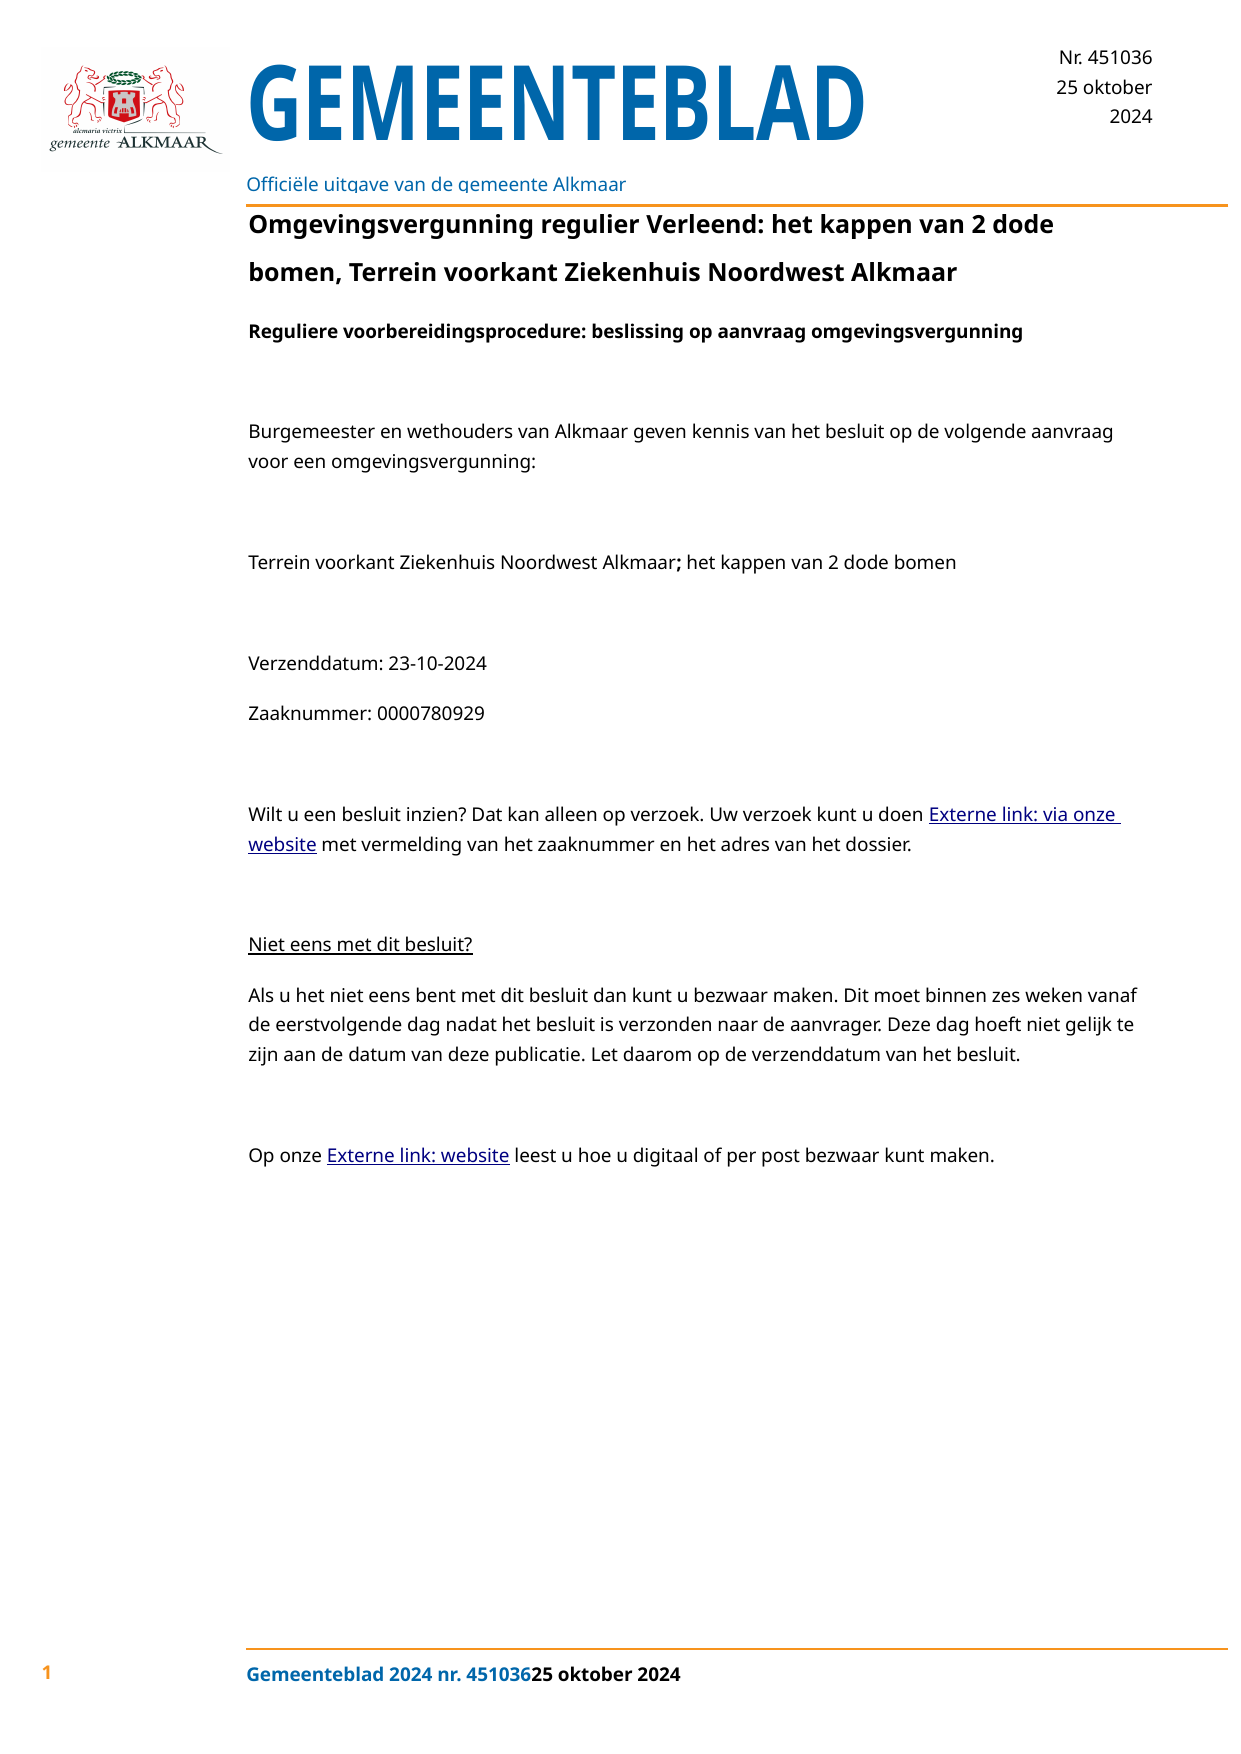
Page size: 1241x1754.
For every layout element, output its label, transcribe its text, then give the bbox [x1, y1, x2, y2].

text Reguliere voorbereidingsprocedure: beslissing op aanvraag omgevingsvergunning [248, 318, 1152, 344]
text Omgevingsvergunning regulier Verleend: het kappen van 2 dode bomen, Terrein voorkant Ziekenhuis Noordwest Alkmaar [248, 207, 1152, 288]
text Zaaknummer: 0000780929 [248, 700, 1152, 726]
text Terrein voorkant Ziekenhuis Noordwest Alkmaar; het kappen van 2 dode bomen [248, 549, 1152, 575]
text Op onze Externe link: website leest u hoe u digitaal of per post bezwaar kunt maken. [248, 1142, 1152, 1168]
text Verzenddatum: 23-10-2024 [248, 650, 1152, 676]
text Als u het niet eens bent met dit besluit dan kunt u bezwaar maken. Dit moet binnen zes weken vanaf de eerstvolgende dag nadat het besluit is verzonden naar de aanvrager. Deze dag hoeft niet gelijk te zijn aan de datum van deze publicatie. Let daarom op de verzenddatum van het besluit. [248, 982, 1152, 1067]
text Burgemeester en wethouders van Alkmaar geven kennis van het besluit op de volgende aanvraag voor een omgevingsvergunning: [248, 419, 1152, 474]
picture [41, 47, 231, 172]
text Wilt u een besluit inzien? Dat kan alleen op verzoek. Uw verzoek kunt u doen Externe link: via onze website met vermelding van het zaaknummer en het adres van het dossier. [248, 801, 1152, 857]
text Niet eens met dit besluit? [248, 932, 1152, 957]
